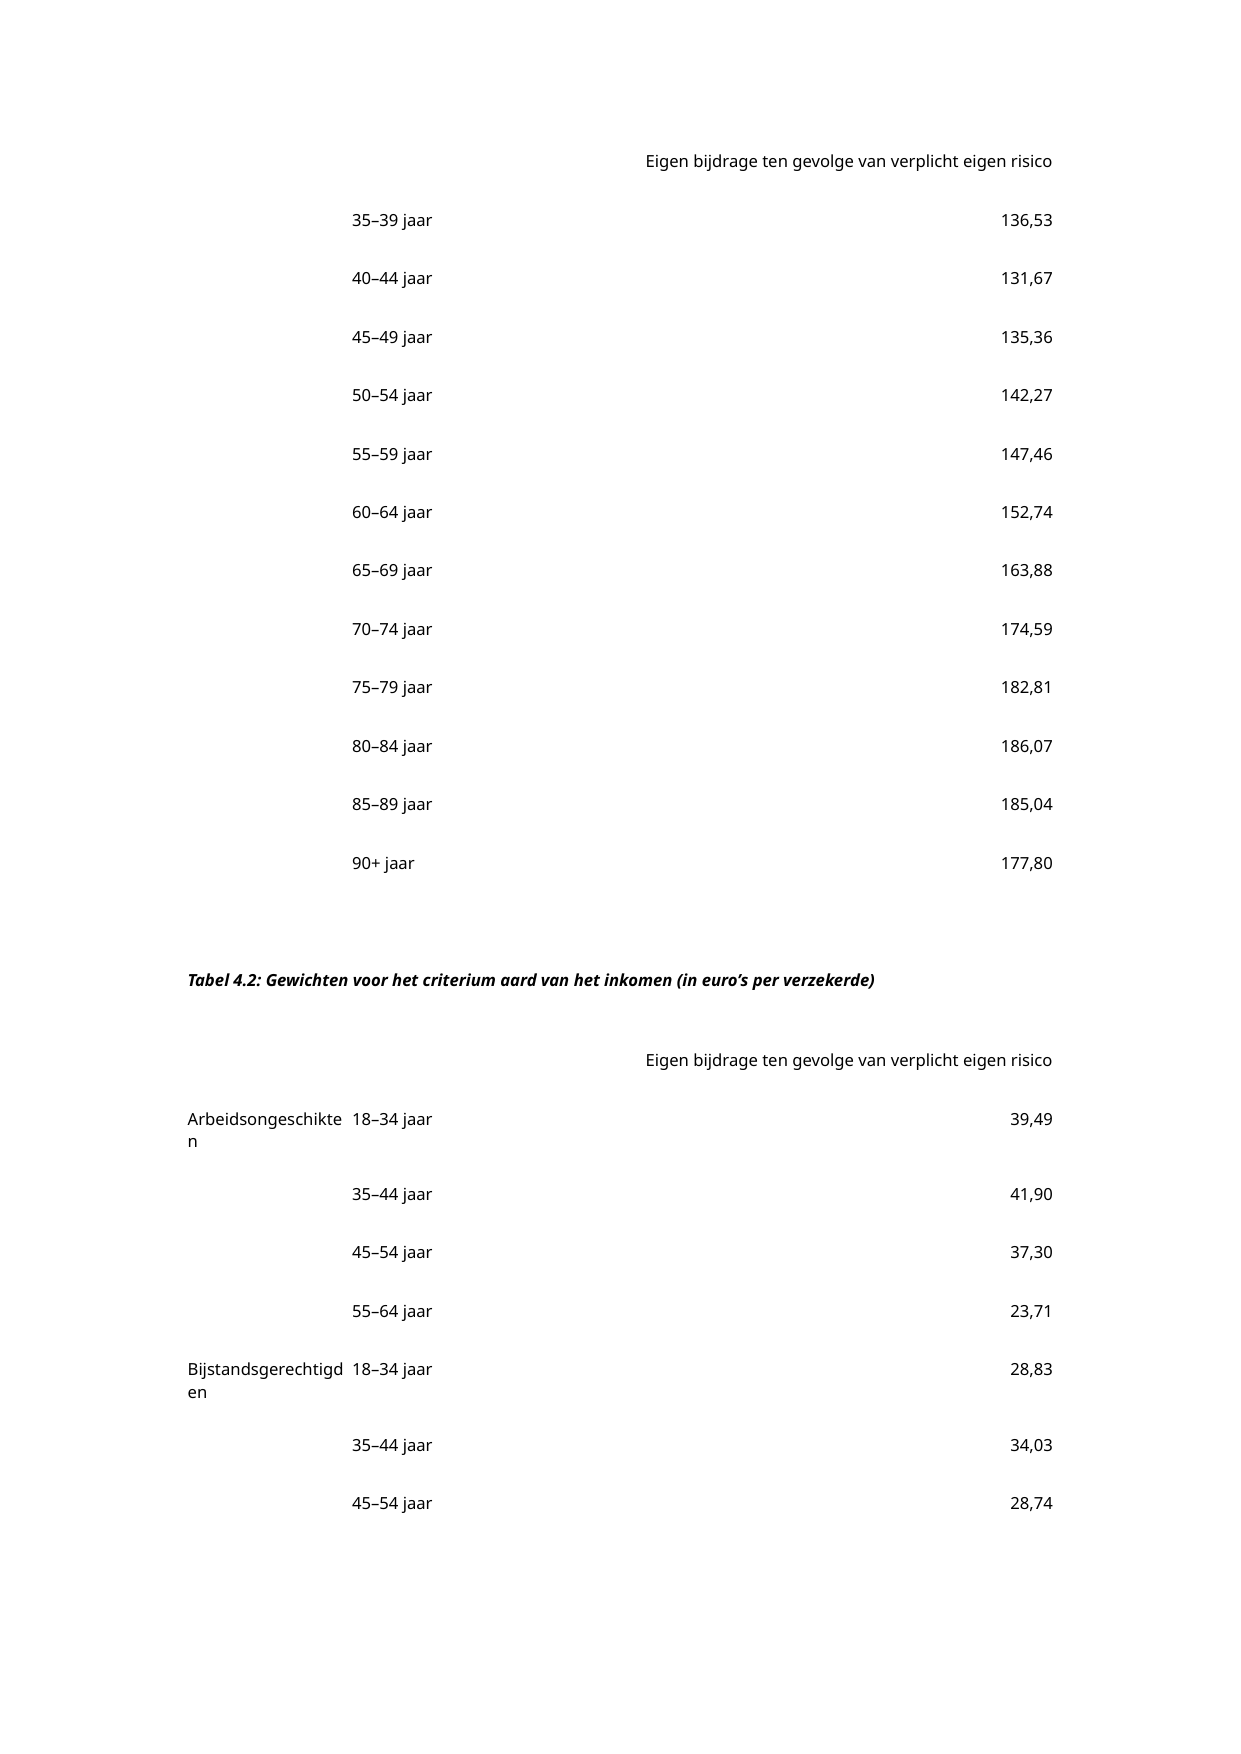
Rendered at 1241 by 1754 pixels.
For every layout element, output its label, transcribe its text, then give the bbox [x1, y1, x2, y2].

table_cell [188, 559, 352, 617]
table_cell 136,53 [456, 209, 1053, 267]
text Tabel 4.2: Gewichten voor het criterium aard van het inkomen (in euro’s per verzekerde) [187, 968, 1053, 991]
table_cell [188, 1300, 352, 1358]
table_cell [188, 325, 352, 384]
table_cell 45–54 jaar [352, 1241, 456, 1299]
table_cell [188, 676, 352, 734]
table_cell [188, 1492, 352, 1550]
table_cell 37,30 [456, 1241, 1053, 1299]
table_cell 80–84 jaar [352, 734, 456, 793]
table_cell 177,80 [456, 851, 1053, 910]
table_cell 60–64 jaar [352, 501, 456, 559]
table_cell 182,81 [456, 676, 1053, 734]
table_cell 23,71 [456, 1300, 1053, 1358]
table_cell 75–79 jaar [352, 676, 456, 734]
table_cell [188, 618, 352, 676]
table_cell 85–89 jaar [352, 793, 456, 851]
table_cell 35–39 jaar [352, 209, 456, 267]
table_cell 40–44 jaar [352, 267, 456, 325]
table_cell 18–34 jaar [352, 1107, 456, 1183]
table_cell 70–74 jaar [352, 618, 456, 676]
table_cell 39,49 [456, 1107, 1053, 1183]
table_header Eigen bijdrage ten gevolge van verplicht eigen risico [456, 150, 1053, 208]
table_cell [188, 1241, 352, 1299]
table_cell 147,46 [456, 442, 1053, 501]
table_cell 163,88 [456, 559, 1053, 617]
table_cell 41,90 [456, 1183, 1053, 1241]
table_cell [188, 1433, 352, 1492]
table_header [188, 1049, 456, 1107]
table_cell 152,74 [456, 501, 1053, 559]
table_cell [188, 209, 352, 267]
table_cell 45–49 jaar [352, 325, 456, 384]
table_cell 65–69 jaar [352, 559, 456, 617]
table_cell 131,67 [456, 267, 1053, 325]
table_cell 55–64 jaar [352, 1300, 456, 1358]
table_cell [188, 267, 352, 325]
table_header Eigen bijdrage ten gevolge van verplicht eigen risico [456, 1049, 1053, 1107]
table_cell Bijstandsgerechtigden [188, 1358, 352, 1433]
table_cell 142,27 [456, 384, 1053, 442]
table_cell 28,74 [456, 1492, 1053, 1550]
table_cell [188, 384, 352, 442]
table_cell [188, 1183, 352, 1241]
table_cell [188, 851, 352, 910]
table_cell 45–54 jaar [352, 1492, 456, 1550]
table_cell [188, 793, 352, 851]
table_cell 174,59 [456, 618, 1053, 676]
table_cell [188, 734, 352, 793]
table_header [188, 150, 456, 208]
table_cell 18–34 jaar [352, 1358, 456, 1433]
table_cell 34,03 [456, 1433, 1053, 1492]
table_cell 50–54 jaar [352, 384, 456, 442]
table_cell [188, 501, 352, 559]
table_cell 135,36 [456, 325, 1053, 384]
table_cell 35–44 jaar [352, 1183, 456, 1241]
table_cell 35–44 jaar [352, 1433, 456, 1492]
table_cell 28,83 [456, 1358, 1053, 1433]
table_cell Arbeidsongeschikten [188, 1107, 352, 1183]
table_cell 55–59 jaar [352, 442, 456, 501]
table_cell [188, 442, 352, 501]
table_cell 185,04 [456, 793, 1053, 851]
table_cell 90+ jaar [352, 851, 456, 910]
table_cell 186,07 [456, 734, 1053, 793]
